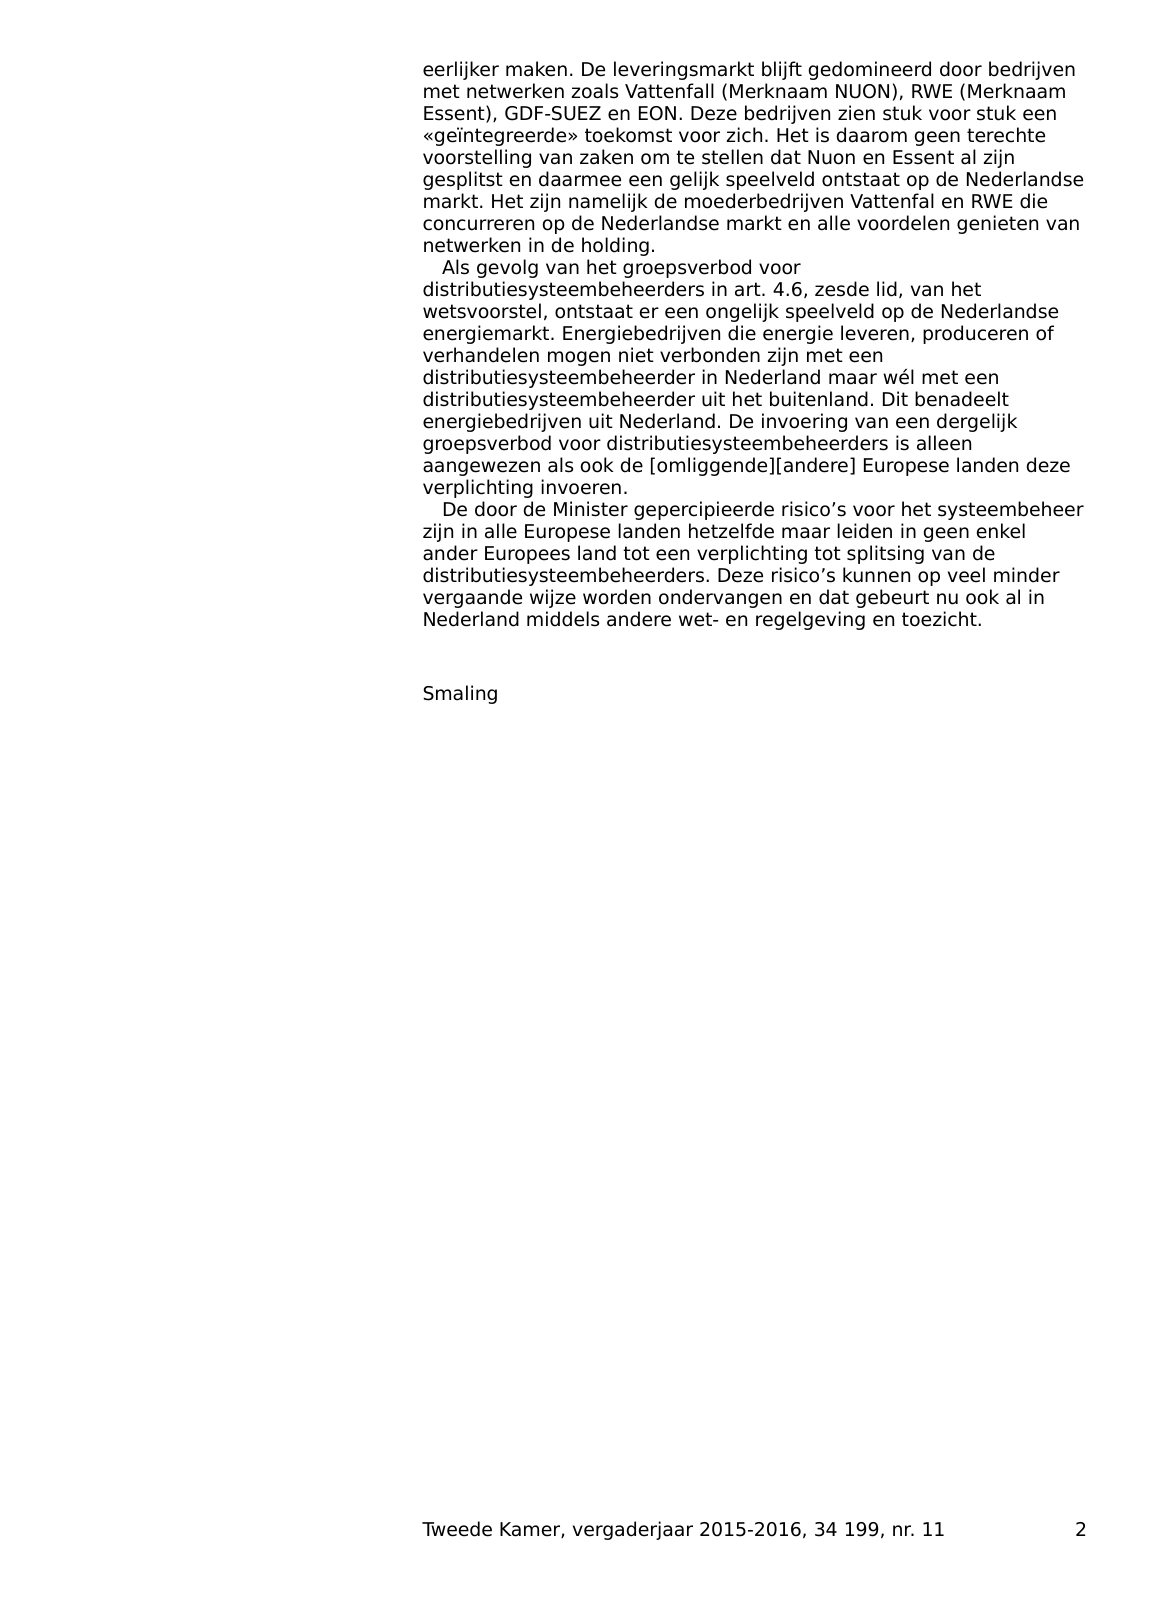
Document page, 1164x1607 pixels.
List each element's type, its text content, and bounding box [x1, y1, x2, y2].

text eerlijker maken. De leveringsmarkt blijft gedomineerd door bedrijven met netwerken zoals Vattenfall (Merknaam NUON), RWE (Merknaam Essent), GDF-SUEZ en EON. Deze bedrijven zien stuk voor stuk een «geïntegreerde» toekomst voor zich. Het is daarom geen terechte voorstelling van zaken om te stellen dat Nuon en Essent al zijn gesplitst en daarmee een gelijk speelveld ontstaat op de Nederlandse markt. Het zijn namelijk de moederbedrijven Vattenfal en RWE die concurreren op de Nederlandse markt en alle voordelen genieten van netwerken in de holding. [422, 59, 1087, 257]
text Als gevolg van het groepsverbod voor distributiesysteembeheerders in art. 4.6, zesde lid, van het wetsvoorstel, ontstaat er een ongelijk speelveld op de Nederlandse energiemarkt. Energiebedrijven die energie leveren, produceren of verhandelen mogen niet verbonden zijn met een distributiesysteembeheerder in Nederland maar wél met een distributiesysteembeheerder uit het buitenland. Dit benadeelt energiebedrijven uit Nederland. De invoering van een dergelijk groepsverbod voor distributiesysteembeheerders is alleen aangewezen als ook de [omliggende][andere] Europese landen deze verplichting invoeren. [422, 257, 1087, 499]
text De door de Minister gepercipieerde risico’s voor het systeembeheer zijn in alle Europese landen hetzelfde maar leiden in geen enkel ander Europees land tot een verplichting tot splitsing van de distributiesysteembeheerders. Deze risico’s kunnen op veel minder vergaande wijze worden ondervangen en dat gebeurt nu ook al in Nederland middels andere wet- en regelgeving en toezicht. [422, 499, 1087, 631]
text Smaling [422, 661, 1087, 704]
